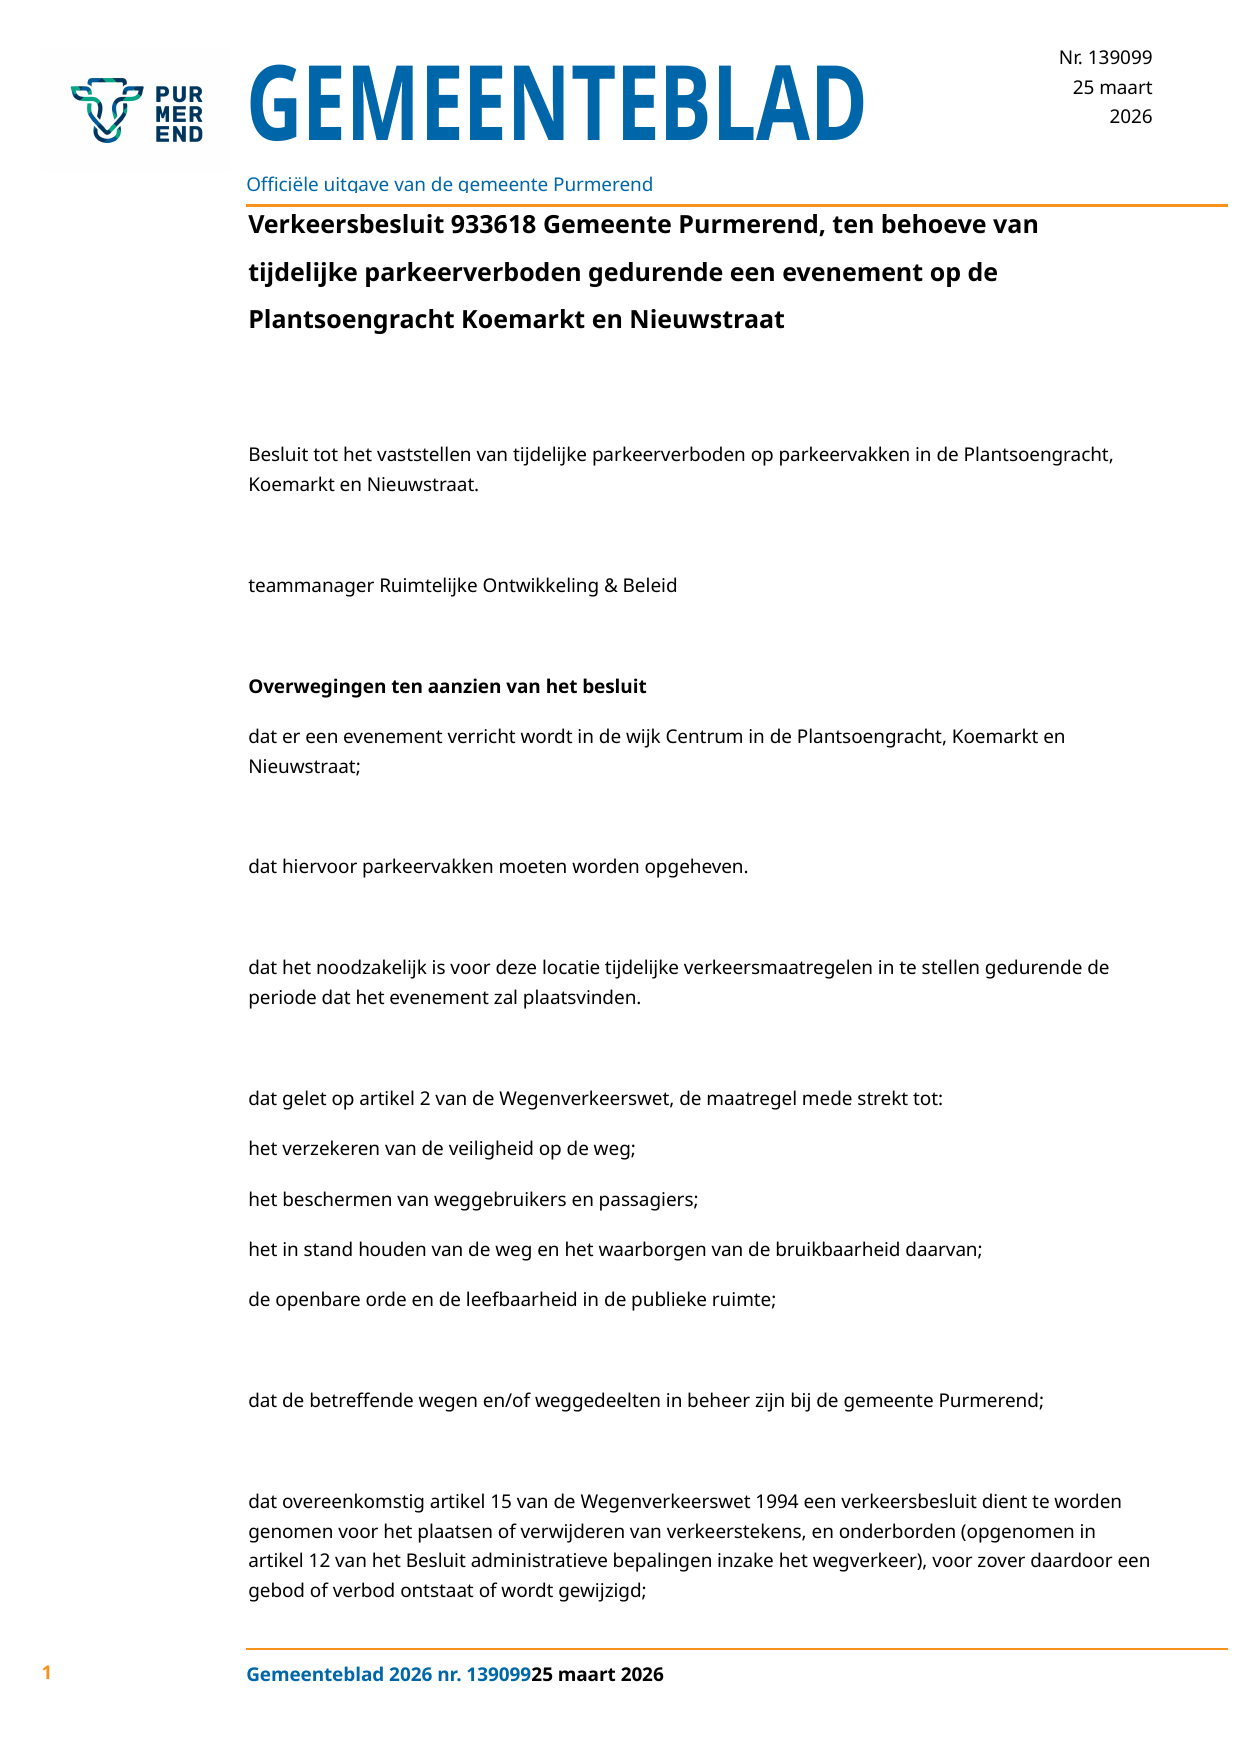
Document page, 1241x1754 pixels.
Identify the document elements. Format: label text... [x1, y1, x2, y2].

text het verzekeren van de veiligheid op de weg; [248, 1135, 1152, 1161]
text dat de betreffende wegen en/of weggedeelten in beheer zijn bij de gemeente Purmerend; [248, 1387, 1152, 1413]
text het in stand houden van de weg en het waarborgen van de bruikbaarheid daarvan; [248, 1236, 1152, 1262]
text dat gelet op artikel 2 van de Wegenverkeerswet, de maatregel mede strekt tot: [248, 1085, 1152, 1111]
text dat hiervoor parkeervakken moeten worden opgeheven. [248, 854, 1152, 879]
text Besluit tot het vaststellen van tijdelijke parkeerverboden op parkeervakken in de Plantsoengracht, Koemarkt en Nieuwstraat. [248, 442, 1152, 497]
text het beschermen van weggebruikers en passagiers; [248, 1186, 1152, 1212]
text Overwegingen ten aanzien van het besluit [248, 673, 1152, 699]
text dat het noodzakelijk is voor deze locatie tijdelijke verkeersmaatregelen in te stellen gedurende de periode dat het evenement zal plaatsvinden. [248, 954, 1152, 1010]
text Verkeersbesluit 933618 Gemeente Purmerend, ten behoeve van tijdelijke parkeerverboden gedurende een evenement op de Plantsoengracht Koemarkt en Nieuwstraat [248, 207, 1152, 336]
picture [41, 47, 231, 172]
text dat overeenkomstig artikel 15 van de Wegenverkeerswet 1994 een verkeersbesluit dient te worden genomen voor het plaatsen of verwijderen van verkeerstekens, en onderborden (opgenomen in artikel 12 van het Besluit administratieve bepalingen inzake het wegverkeer), voor zover daardoor een gebod of verbod ontstaat of wordt gewijzigd; [248, 1488, 1152, 1603]
text de openbare orde en de leefbaarheid in de publieke ruimte; [248, 1287, 1152, 1312]
text dat er een evenement verricht wordt in de wijk Centrum in de Plantsoengracht, Koemarkt en Nieuwstraat; [248, 723, 1152, 779]
text teammanager Ruimtelijke Ontwikkeling & Beleid [248, 572, 1152, 598]
